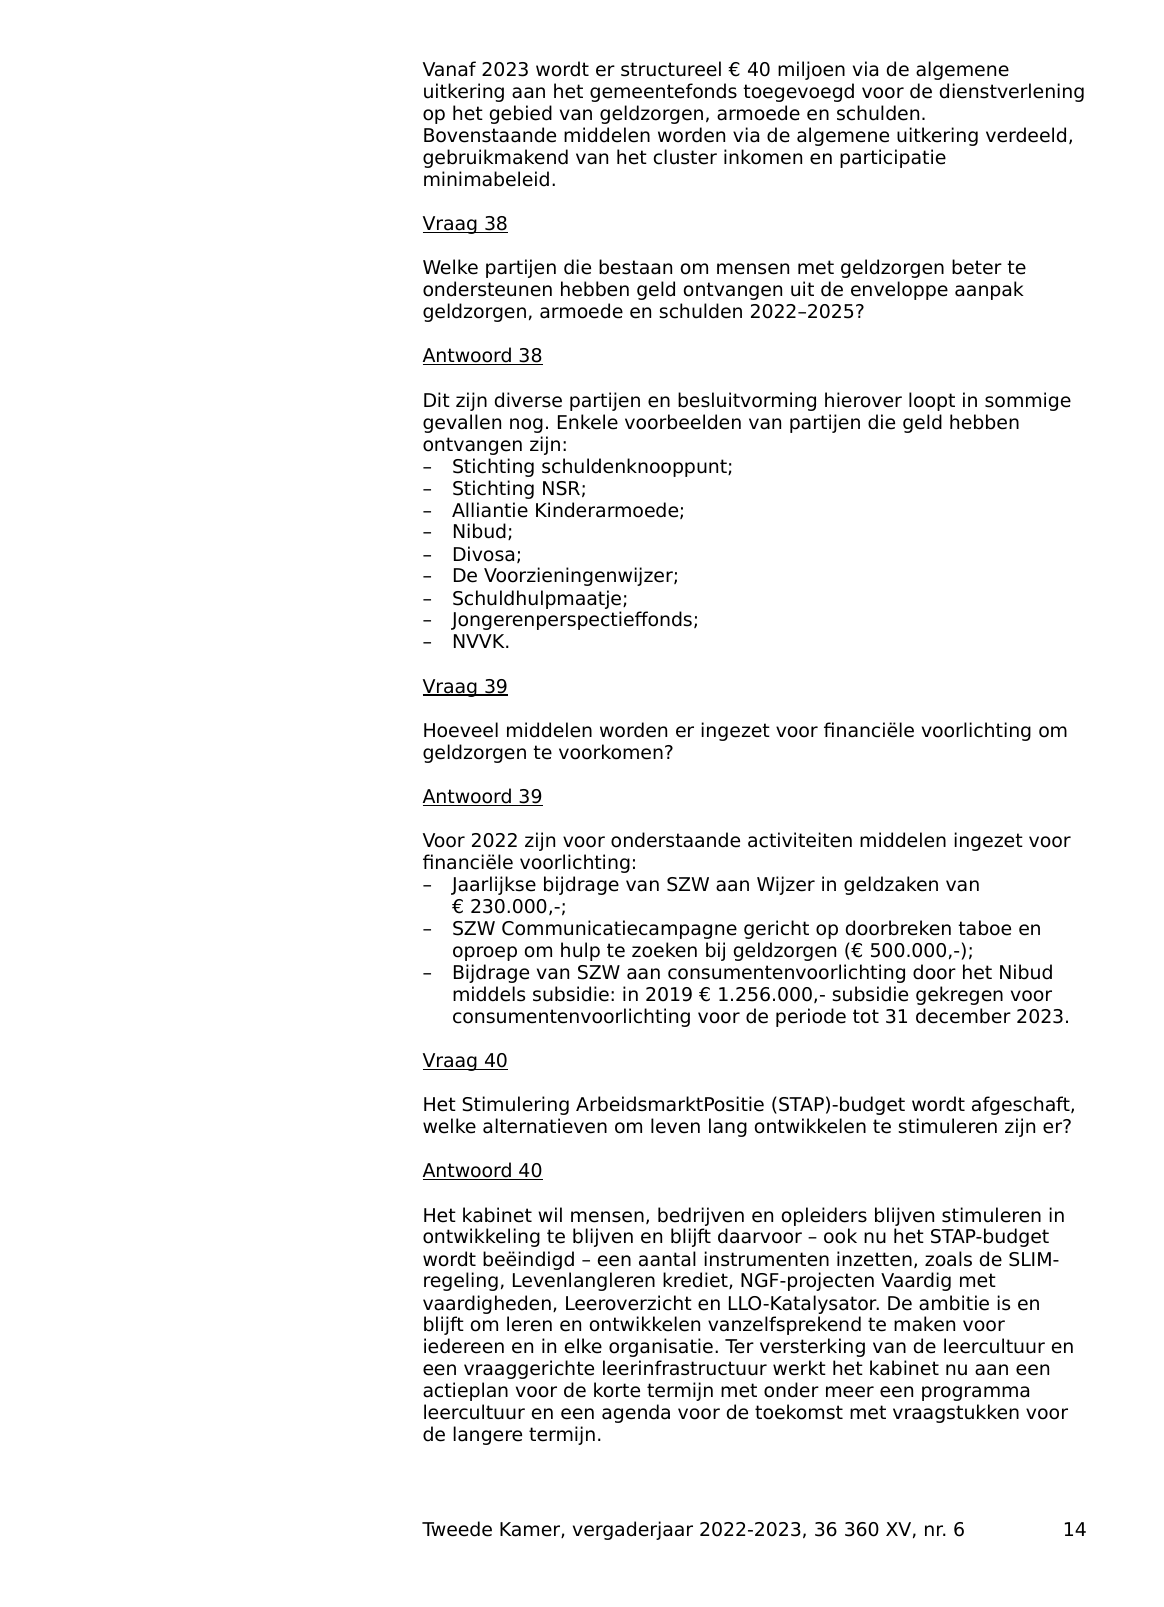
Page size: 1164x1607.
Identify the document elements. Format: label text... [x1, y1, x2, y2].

text – Stichting NSR; [422, 477, 1087, 499]
text – Divosa; [422, 543, 1087, 565]
subtitle Antwoord 38 [422, 345, 1087, 367]
subtitle Vraag 39 [422, 676, 1087, 697]
text Dit zijn diverse partijen en besluitvorming hierover loopt in sommige gevallen nog. Enkele voorbeelden van partijen die geld hebben ontvangen zijn: [422, 389, 1087, 456]
text Voor 2022 zijn voor onderstaande activiteiten middelen ingezet voor financiële voorlichting: [422, 830, 1087, 874]
text – De Voorzieningenwijzer; [422, 565, 1087, 587]
text Bovenstaande middelen worden via de algemene uitkering verdeeld, gebruikmakend van het cluster inkomen en participatie minimabeleid. [422, 125, 1087, 191]
subtitle Antwoord 40 [422, 1160, 1087, 1182]
subtitle Antwoord 39 [422, 786, 1087, 808]
text Welke partijen die bestaan om mensen met geldzorgen beter te ondersteunen hebben geld ontvangen uit de enveloppe aanpak geldzorgen, armoede en schulden 2022–2025? [422, 257, 1087, 323]
text – SZW Communicatiecampagne gericht op doorbreken taboe en oproep om hulp te zoeken bij geldzorgen (€ 500.000,-); [422, 918, 1087, 962]
text – NVVK. [422, 631, 1087, 653]
subtitle Vraag 40 [422, 1050, 1087, 1072]
text – Alliantie Kinderarmoede; [422, 499, 1087, 521]
text Vanaf 2023 wordt er structureel € 40 miljoen via de algemene uitkering aan het gemeentefonds toegevoegd voor de dienstverlening op het gebied van geldzorgen, armoede en schulden. [422, 59, 1087, 125]
text – Jongerenperspectieffonds; [422, 609, 1087, 631]
text – Stichting schuldenknooppunt; [422, 456, 1087, 477]
text – Schuldhulpmaatje; [422, 587, 1087, 609]
text Het kabinet wil mensen, bedrijven en opleiders blijven stimuleren in ontwikkeling te blijven en blijft daarvoor – ook nu het STAP-budget wordt beëindigd – een aantal instrumenten inzetten, zoals de SLIM-regeling, Levenlangleren krediet, NGF-projecten Vaardig met vaardigheden, Leeroverzicht en LLO-Katalysator. De ambitie is en blijft om leren en ontwikkelen vanzelfsprekend te maken voor iedereen en in elke organisatie. Ter versterking van de leercultuur en een vraaggerichte leerinfrastructuur werkt het kabinet nu aan een actieplan voor de korte termijn met onder meer een programma leercultuur en een agenda voor de toekomst met vraagstukken voor de langere termijn. [422, 1204, 1087, 1446]
text Het Stimulering ArbeidsmarktPositie (STAP)-budget wordt afgeschaft, welke alternatieven om leven lang ontwikkelen te stimuleren zijn er? [422, 1094, 1087, 1138]
text – Bijdrage van SZW aan consumentenvoorlichting door het Nibud middels subsidie: in 2019 € 1.256.000,- subsidie gekregen voor consumentenvoorlichting voor de periode tot 31 december 2023. [422, 962, 1087, 1028]
text – Jaarlijkse bijdrage van SZW aan Wijzer in geldzaken van € 230.000,-; [422, 874, 1087, 918]
text – Nibud; [422, 521, 1087, 543]
text Hoeveel middelen worden er ingezet voor financiële voorlichting om geldzorgen te voorkomen? [422, 720, 1087, 764]
subtitle Vraag 38 [422, 213, 1087, 235]
